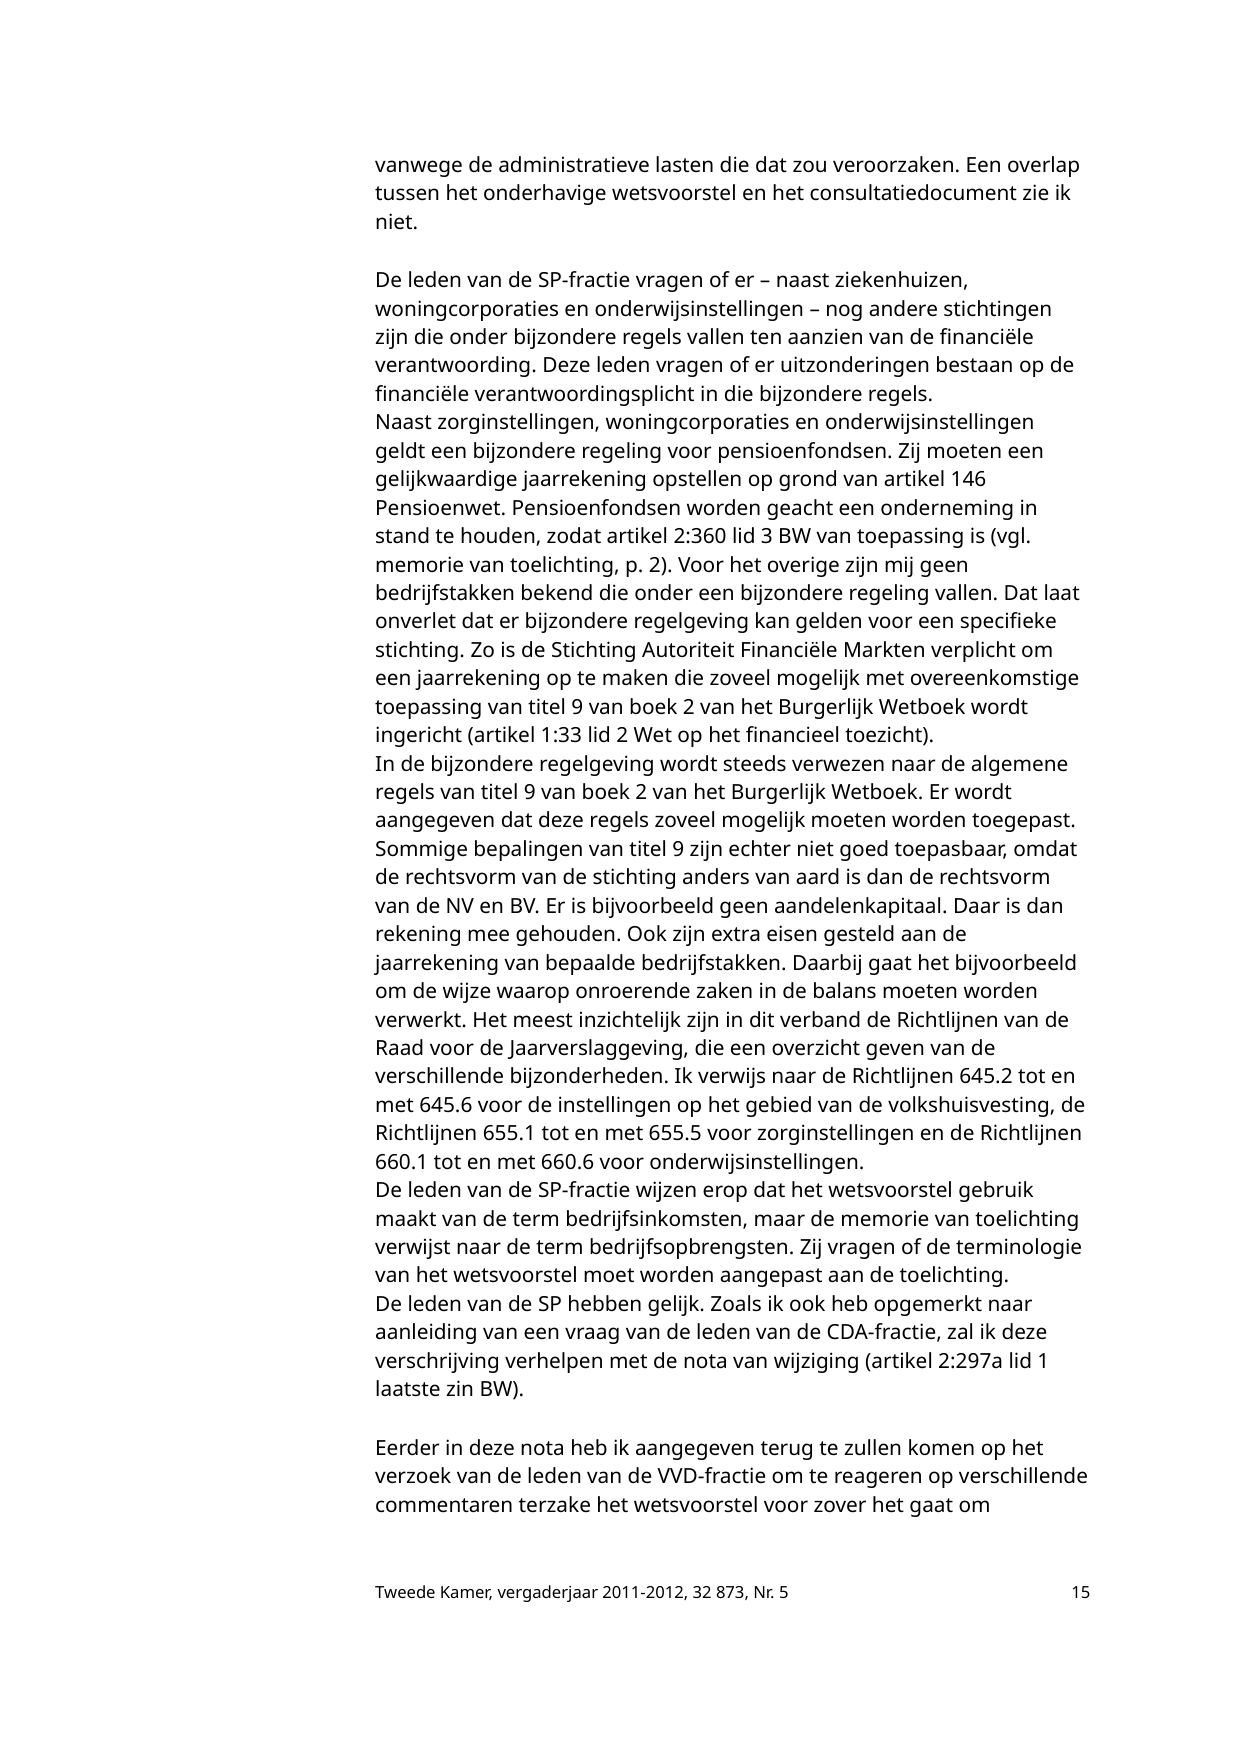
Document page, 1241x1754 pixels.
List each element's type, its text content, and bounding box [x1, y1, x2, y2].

text Naast zorginstellingen, woningcorporaties en onderwijsinstellingen geldt een bijzondere regeling voor pensioenfondsen. Zij moeten een gelijkwaardige jaarrekening opstellen op grond van artikel 146 Pensioenwet. Pensioenfondsen worden geacht een onderneming in stand te houden, zodat artikel 2:360 lid 3 BW van toepassing is (vgl. memorie van toelichting, p. 2). Voor het overige zijn mij geen bedrijfstakken bekend die onder een bijzondere regeling vallen. Dat laat onverlet dat er bijzondere regelgeving kan gelden voor een specifieke stichting. Zo is de Stichting Autoriteit Financiële Markten verplicht om een jaarrekening op te maken die zoveel mogelijk met overeenkomstige toepassing van titel 9 van boek 2 van het Burgerlijk Wetboek wordt ingericht (artikel 1:33 lid 2 Wet op het financieel toezicht). [375, 407, 1090, 749]
text Eerder in deze nota heb ik aangegeven terug te zullen komen op het verzoek van de leden van de VVD-fractie om te reageren op verschillende commentaren terzake het wetsvoorstel voor zover het gaat om [375, 1433, 1090, 1518]
text In de bijzondere regelgeving wordt steeds verwezen naar de algemene regels van titel 9 van boek 2 van het Burgerlijk Wetboek. Er wordt aangegeven dat deze regels zoveel mogelijk moeten worden toegepast. Sommige bepalingen van titel 9 zijn echter niet goed toepasbaar, omdat de rechtsvorm van de stichting anders van aard is dan de rechtsvorm van de NV en BV. Er is bijvoorbeeld geen aandelenkapitaal. Daar is dan rekening mee gehouden. Ook zijn extra eisen gesteld aan de jaarrekening van bepaalde bedrijfstakken. Daarbij gaat het bijvoorbeeld om de wijze waarop onroerende zaken in de balans moeten worden verwerkt. Het meest inzichtelijk zijn in dit verband de Richtlijnen van de Raad voor de Jaarverslaggeving, die een overzicht geven van de verschillende bijzonderheden. Ik verwijs naar de Richtlijnen 645.2 tot en met 645.6 voor de instellingen op het gebied van de volkshuisvesting, de Richtlijnen 655.1 tot en met 655.5 voor zorginstellingen en de Richtlijnen 660.1 tot en met 660.6 voor onderwijsinstellingen. [375, 749, 1090, 1175]
text De leden van de SP-fractie wijzen erop dat het wetsvoorstel gebruik maakt van de term bedrijfsinkomsten, maar de memorie van toelichting verwijst naar de term bedrijfsopbrengsten. Zij vragen of de terminologie van het wetsvoorstel moet worden aangepast aan de toelichting. [375, 1175, 1090, 1289]
text vanwege de administratieve lasten die dat zou veroorzaken. Een overlap tussen het onderhavige wetsvoorstel en het consultatiedocument zie ik niet. [375, 150, 1090, 235]
text De leden van de SP-fractie vragen of er – naast ziekenhuizen, woningcorporaties en onderwijsinstellingen – nog andere stichtingen zijn die onder bijzondere regels vallen ten aanzien van de financiële verantwoording. Deze leden vragen of er uitzonderingen bestaan op de financiële verantwoordingsplicht in die bijzondere regels. [375, 265, 1090, 407]
text De leden van de SP hebben gelijk. Zoals ik ook heb opgemerkt naar aanleiding van een vraag van de leden van de CDA-fractie, zal ik deze verschrijving verhelpen met de nota van wijziging (artikel 2:297a lid 1 laatste zin BW). [375, 1289, 1090, 1403]
